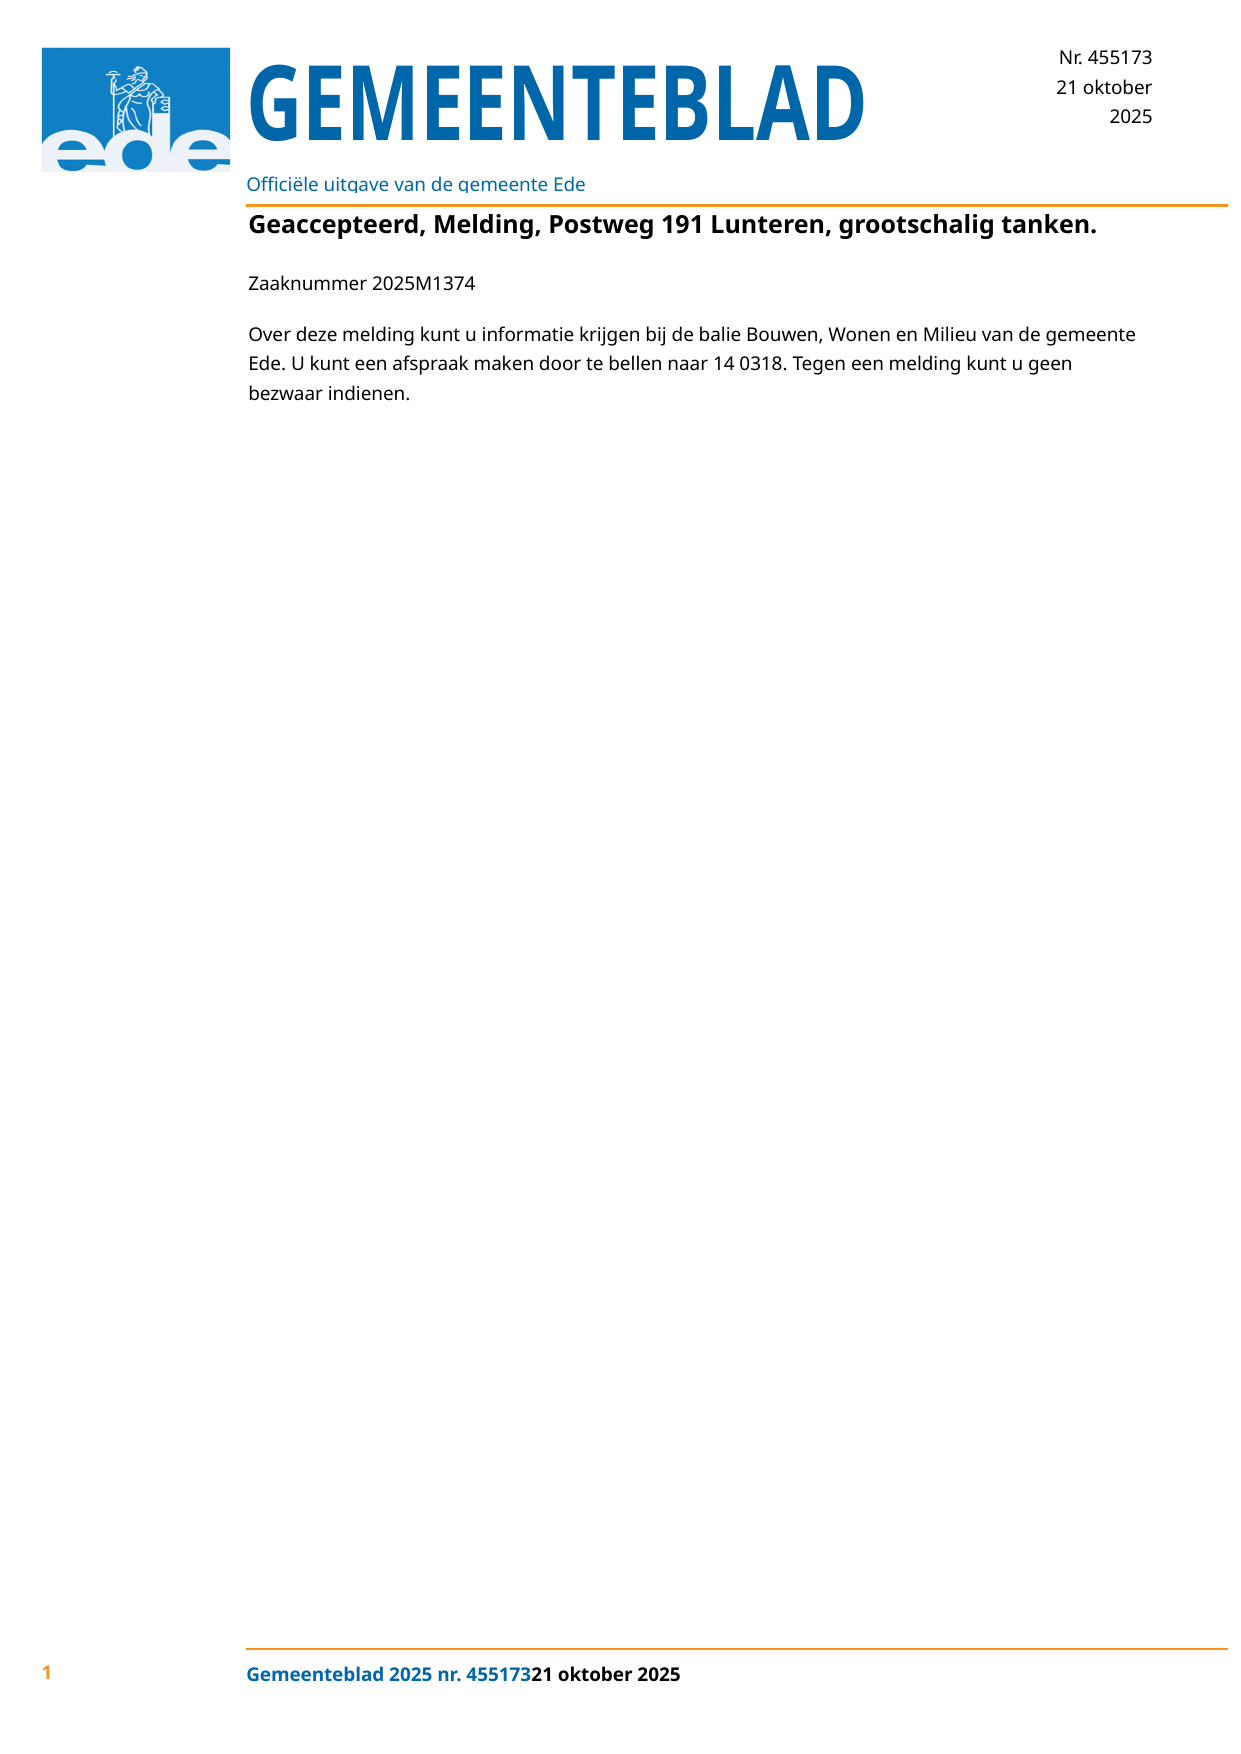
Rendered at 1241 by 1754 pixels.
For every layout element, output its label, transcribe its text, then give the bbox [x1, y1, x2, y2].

picture [41, 47, 231, 172]
text Zaaknummer 2025M1374 [248, 270, 1152, 296]
text Geaccepteerd, Melding, Postweg 191 Lunteren, grootschalig tanken. [248, 207, 1152, 241]
text Over deze melding kunt u informatie krijgen bij de balie Bouwen, Wonen en Milieu van de gemeente Ede. U kunt een afspraak maken door te bellen naar 14 0318. Tegen een melding kunt u geen bezwaar indienen. [248, 321, 1152, 406]
